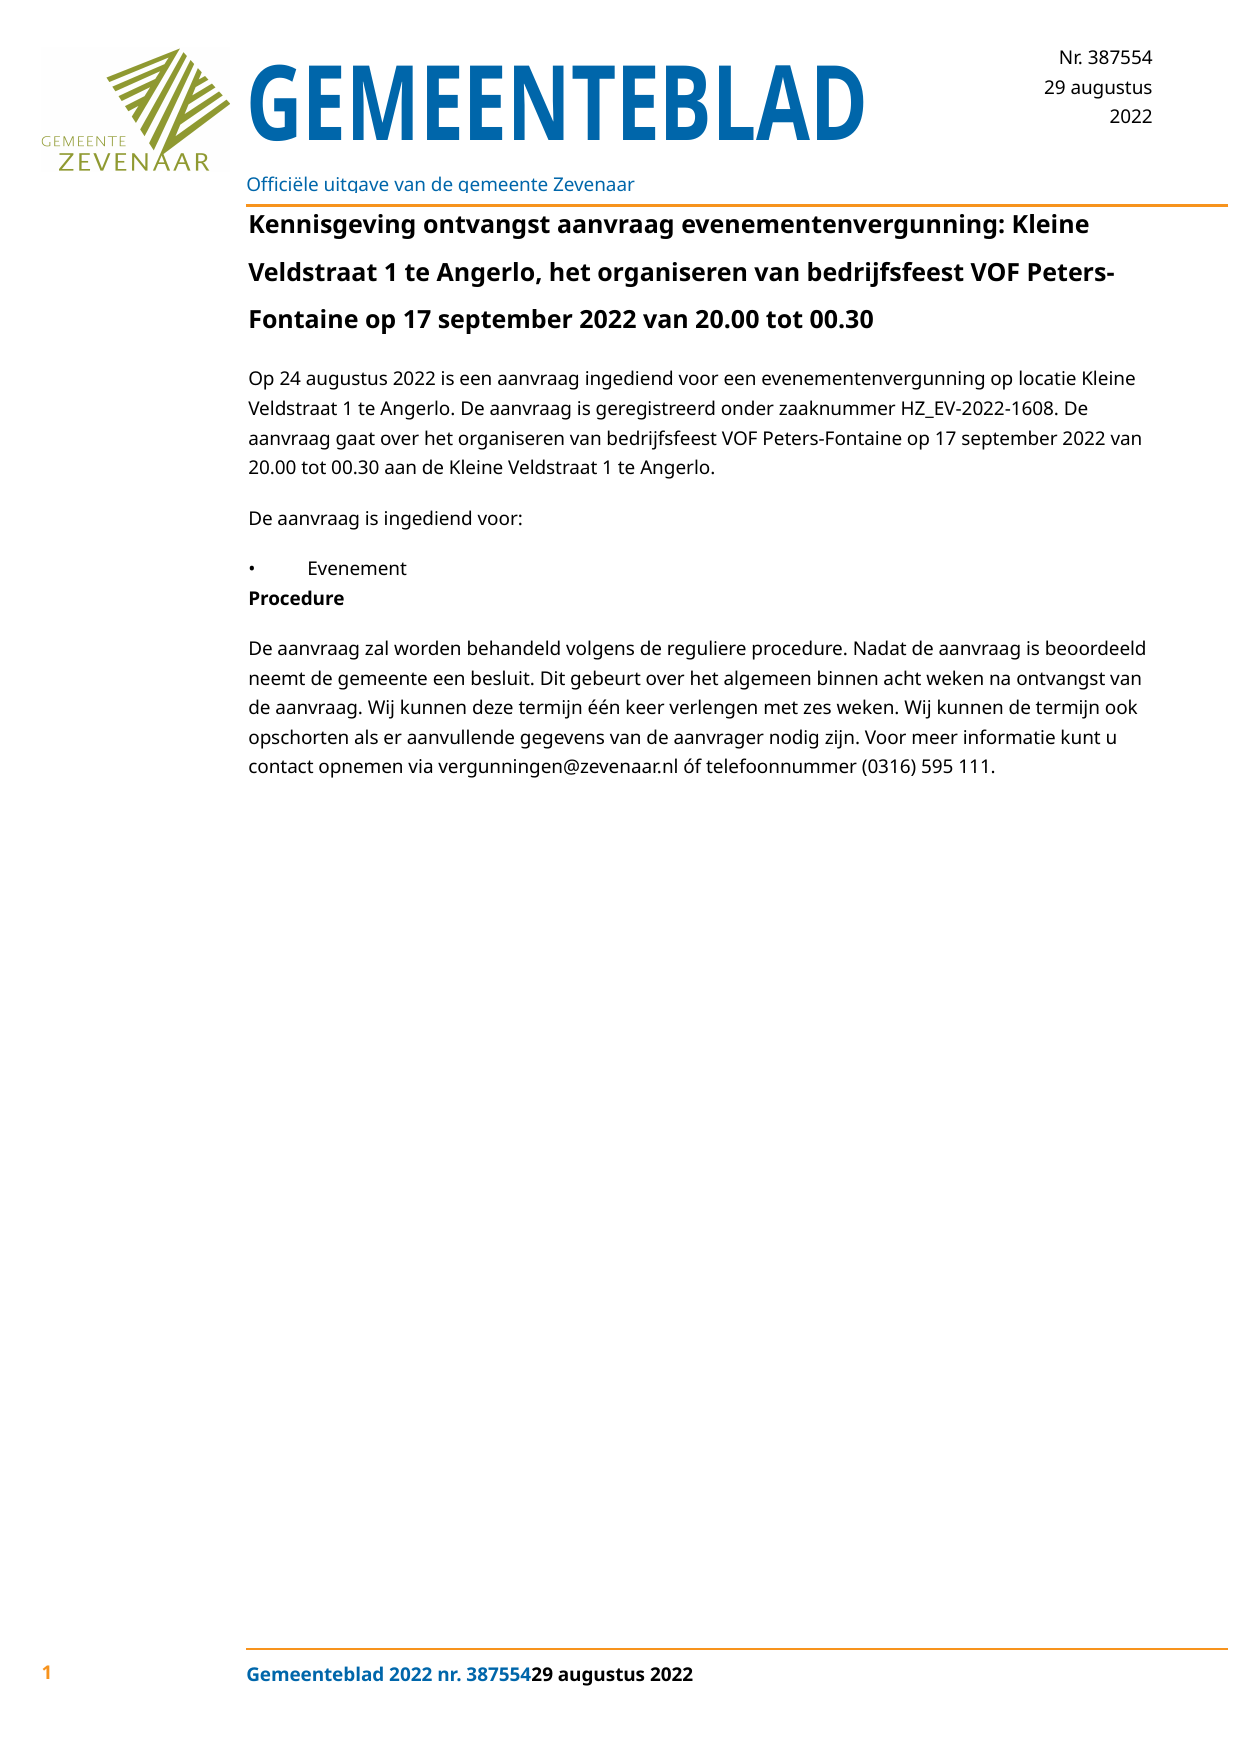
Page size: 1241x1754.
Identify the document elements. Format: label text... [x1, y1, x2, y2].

text De aanvraag zal worden behandeld volgens de reguliere procedure. Nadat de aanvraag is beoordeeld neemt de gemeente een besluit. Dit gebeurt over het algemeen binnen acht weken na ontvangst van de aanvraag. Wij kunnen deze termijn één keer verlengen met zes weken. Wij kunnen de termijn ook opschorten als er aanvullende gegevens van de aanvrager nodig zijn. Voor meer informatie kunt u contact opnemen via vergunningen@zevenaar.nl óf telefoonnummer (0316) 595 111. [248, 635, 1152, 779]
list Evenement [248, 555, 1152, 581]
text Kennisgeving ontvangst aanvraag evenementenvergunning: Kleine Veldstraat 1 te Angerlo, het organiseren van bedrijfsfeest VOF Peters-Fontaine op 17 september 2022 van 20.00 tot 00.30 [248, 207, 1152, 336]
text Procedure [248, 585, 1152, 610]
text Op 24 augustus 2022 is een aanvraag ingediend voor een evenementenvergunning op locatie Kleine Veldstraat 1 te Angerlo. De aanvraag is geregistreerd onder zaaknummer HZ_EV-2022-1608. De aanvraag gaat over het organiseren van bedrijfsfeest VOF Peters-Fontaine op 17 september 2022 van 20.00 tot 00.30 aan de Kleine Veldstraat 1 te Angerlo. [248, 366, 1152, 480]
text De aanvraag is ingediend voor: [248, 505, 1152, 530]
picture [41, 47, 231, 172]
